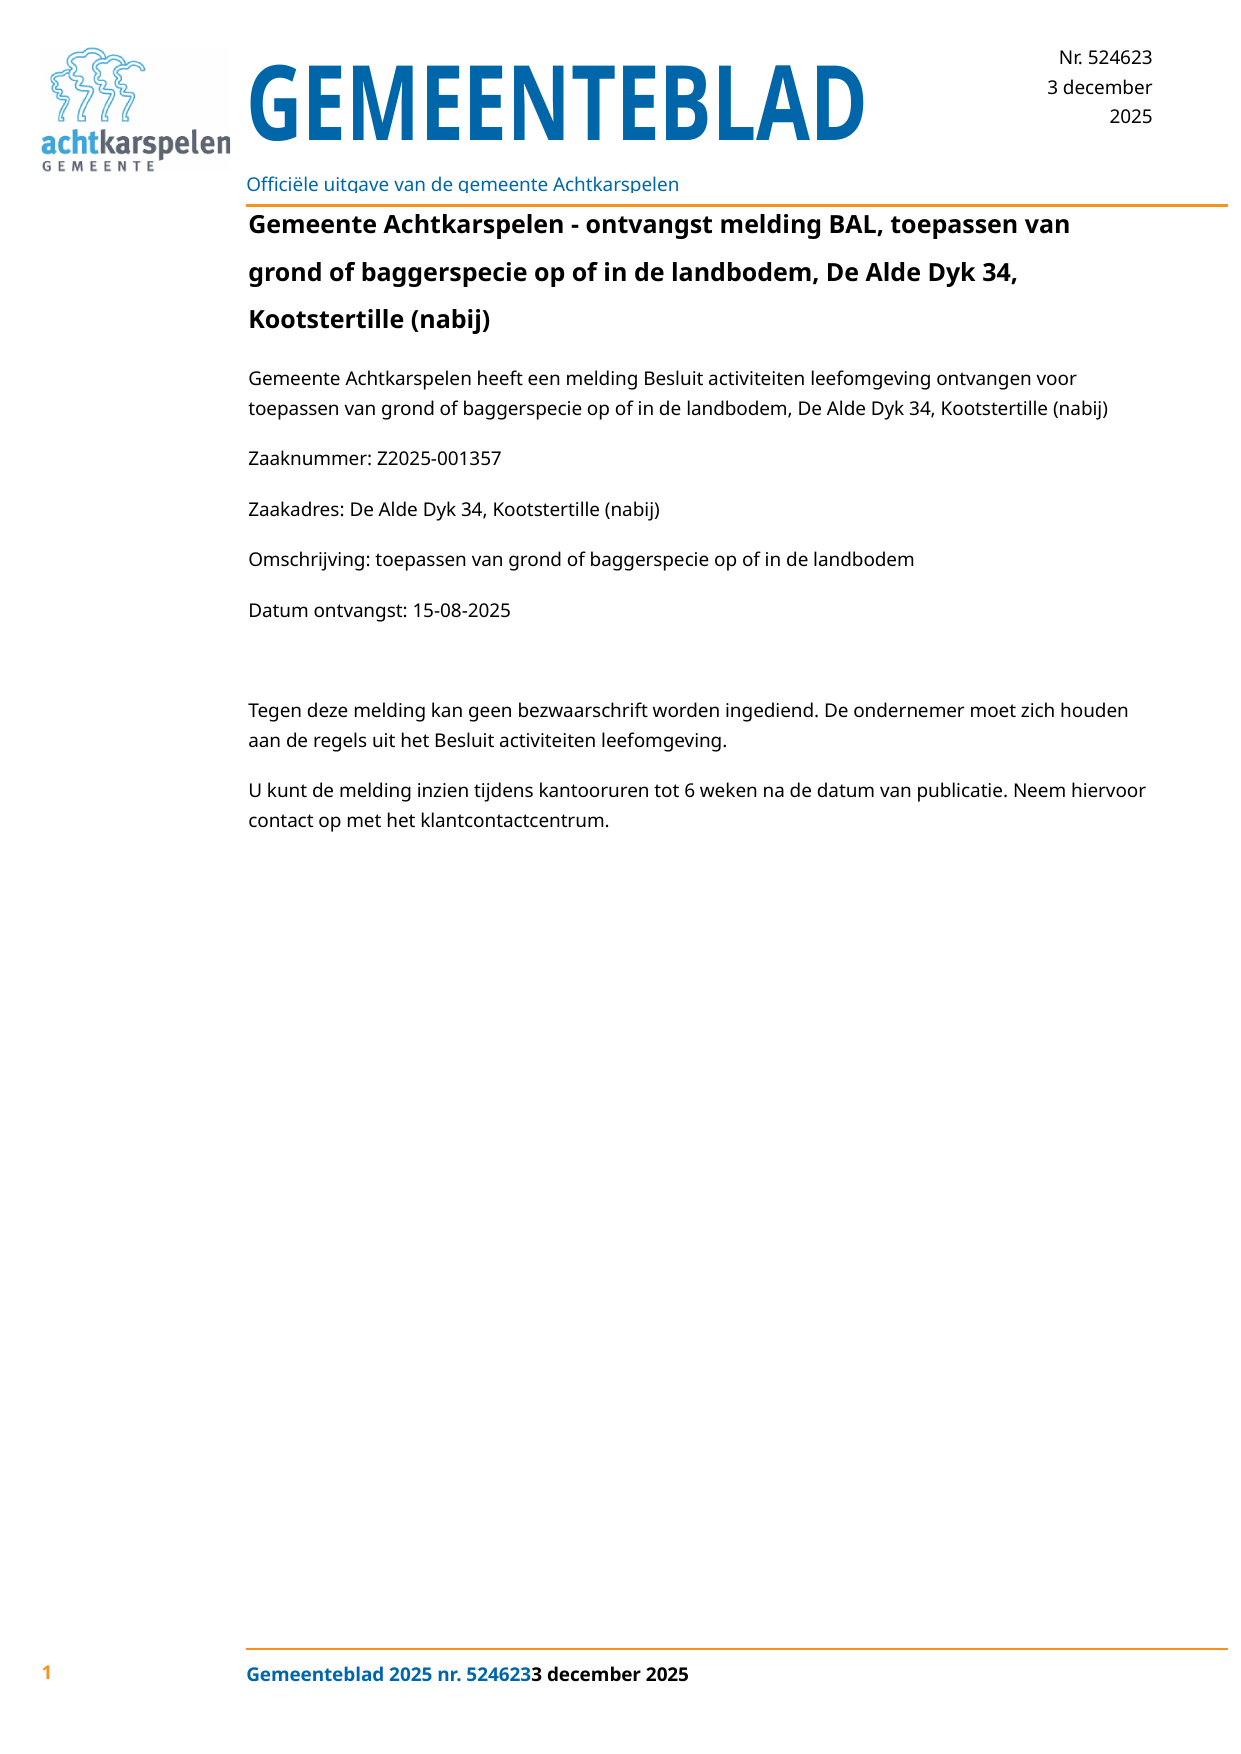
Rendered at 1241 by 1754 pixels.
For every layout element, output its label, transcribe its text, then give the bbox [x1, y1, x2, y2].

text Zaakadres: De Alde Dyk 34, Kootstertille (nabij) [248, 496, 1152, 522]
text Gemeente Achtkarspelen - ontvangst melding BAL, toepassen van grond of baggerspecie op of in de landbodem, De Alde Dyk 34, Kootstertille (nabij) [248, 207, 1152, 336]
text Tegen deze melding kan geen bezwaarschrift worden ingediend. De ondernemer moet zich houden aan de regels uit het Besluit activiteiten leefomgeving. [248, 698, 1152, 753]
text Gemeente Achtkarspelen heeft een melding Besluit activiteiten leefomgeving ontvangen voor toepassen van grond of baggerspecie op of in de landbodem, De Alde Dyk 34, Kootstertille (nabij) [248, 366, 1152, 421]
text U kunt de melding inzien tijdens kantooruren tot 6 weken na de datum van publicatie. Neem hiervoor contact op met het klantcontactcentrum. [248, 778, 1152, 833]
text Datum ontvangst: 15-08-2025 [248, 597, 1152, 622]
text Omschrijving: toepassen van grond of baggerspecie op of in de landbodem [248, 546, 1152, 572]
text Zaaknummer: Z2025-001357 [248, 446, 1152, 471]
picture [41, 47, 231, 172]
